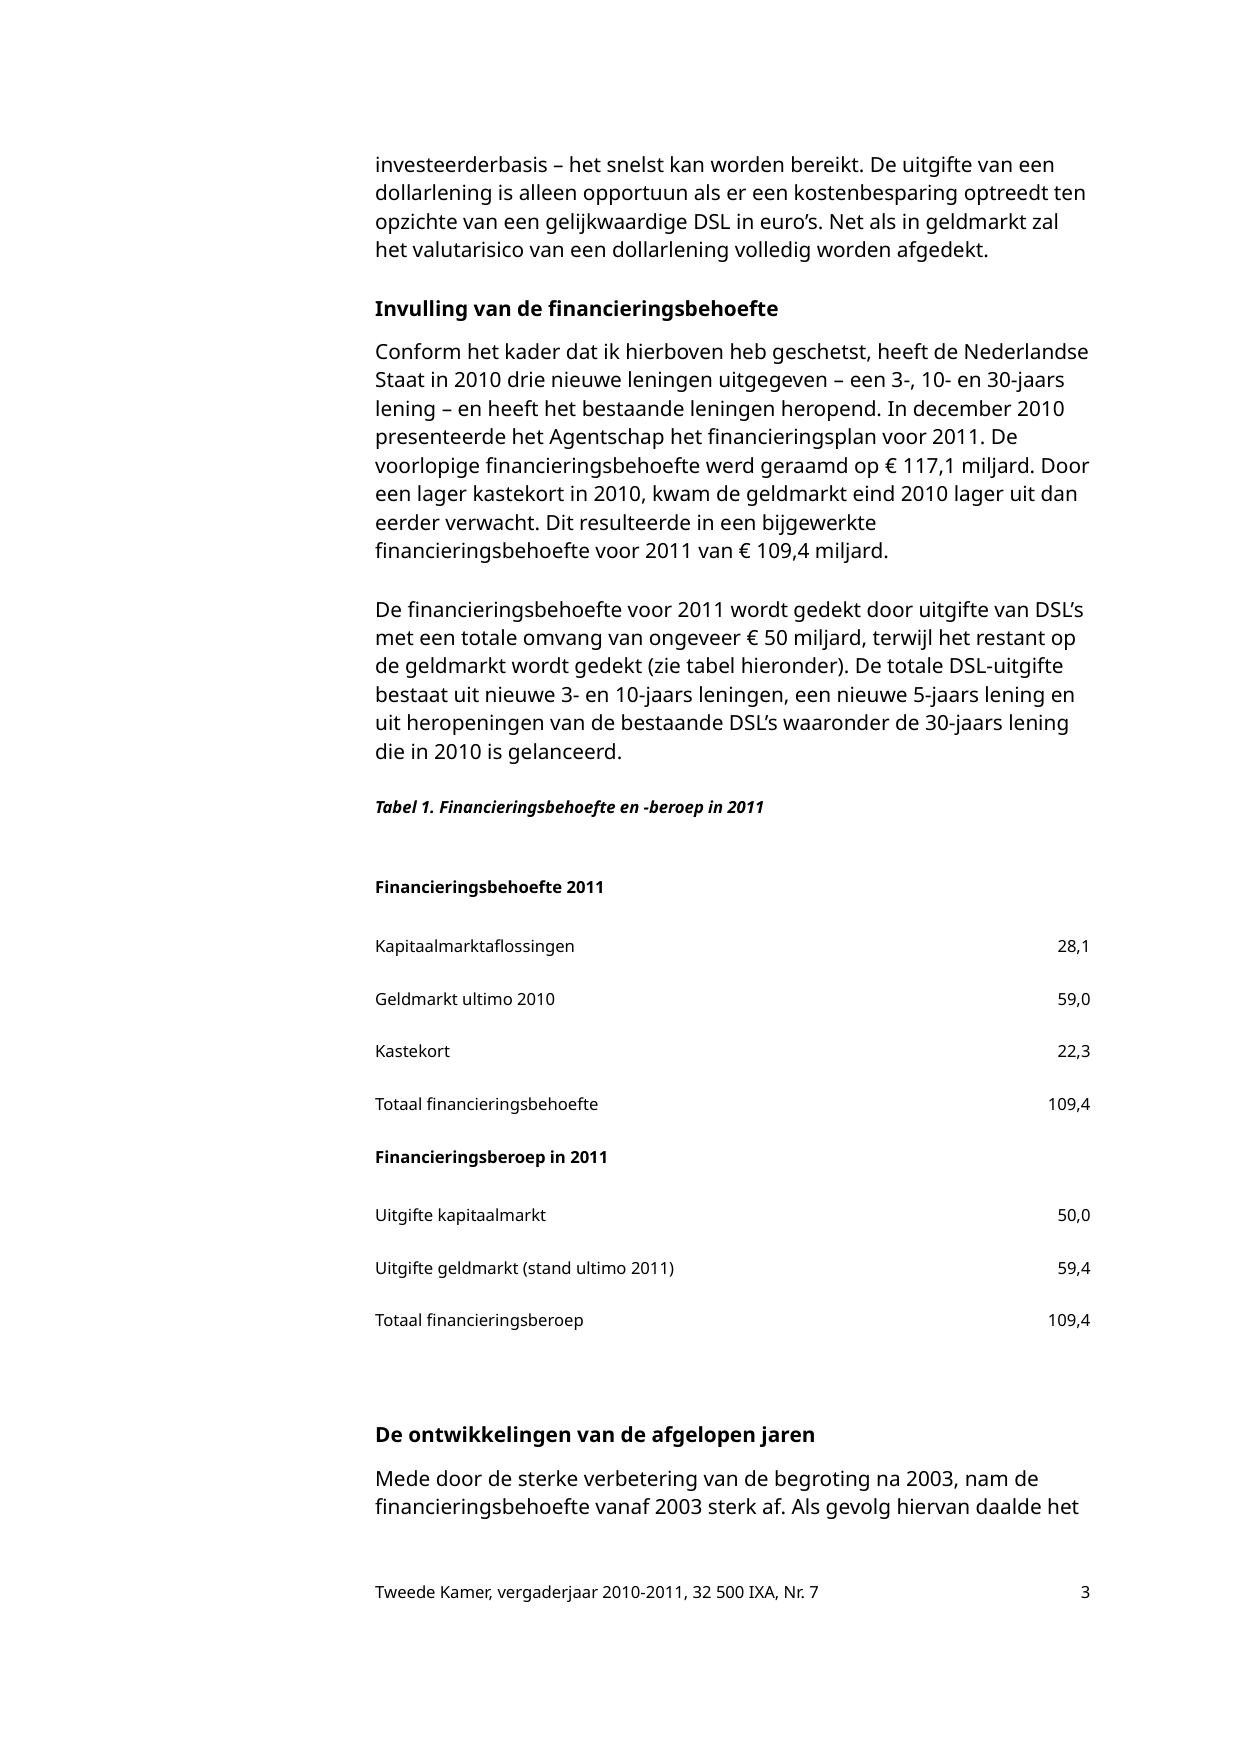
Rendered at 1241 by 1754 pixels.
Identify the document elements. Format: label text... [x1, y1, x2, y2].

table_cell [1011, 1145, 1090, 1204]
table_cell 50,0 [1011, 1204, 1090, 1256]
table_cell Totaal financieringsberoep [375, 1309, 1011, 1362]
table_cell Financieringsberoep in 2011 [375, 1145, 1011, 1204]
table_cell 22,3 [1011, 1040, 1090, 1092]
text De ontwikkelingen van de afgelopen jaren [375, 1420, 1090, 1449]
table_cell Uitgifte kapitaalmarkt [375, 1204, 1011, 1256]
text Mede door de sterke verbetering van de begroting na 2003, nam de financieringsbehoefte vanaf 2003 sterk af. Als gevolg hiervan daalde het [375, 1464, 1090, 1521]
table_cell 28,1 [1011, 934, 1090, 987]
text investeerderbasis – het snelst kan worden bereikt. De uitgifte van een dollarlening is alleen opportuun als er een kostenbesparing optreedt ten opzichte van een gelijkwaardige DSL in euro’s. Net als in geldmarkt zal het valutarisico van een dollarlening volledig worden afgedekt. [375, 150, 1090, 264]
table_header [1011, 876, 1090, 934]
table_cell Uitgifte geldmarkt (stand ultimo 2011) [375, 1256, 1011, 1309]
table_cell Kastekort [375, 1040, 1011, 1092]
text Conform het kader dat ik hierboven heb geschetst, heeft de Nederlandse Staat in 2010 drie nieuwe leningen uitgegeven – een 3-, 10- en 30-jaars lening – en heeft het bestaande leningen heropend. In december 2010 presenteerde het Agentschap het financieringsplan voor 2011. De voorlopige financieringsbehoefte werd geraamd op € 117,1 miljard. Door een lager kastekort in 2010, kwam de geldmarkt eind 2010 lager uit dan eerder verwacht. Dit resulteerde in een bijgewerkte financieringsbehoefte voor 2011 van € 109,4 miljard. [375, 337, 1090, 565]
text De financieringsbehoefte voor 2011 wordt gedekt door uitgifte van DSL’s met een totale omvang van ongeveer € 50 miljard, terwijl het restant op de geldmarkt wordt gedekt (zie tabel hieronder). De totale DSL-uitgifte bestaat uit nieuwe 3- en 10-jaars leningen, een nieuwe 5-jaars lening en uit heropeningen van de bestaande DSL’s waaronder de 30-jaars lening die in 2010 is gelanceerd. [375, 595, 1090, 765]
table_header Financieringsbehoefte 2011 [375, 876, 1011, 934]
table_cell Totaal financieringsbehoefte [375, 1093, 1011, 1145]
text Invulling van de financieringsbehoefte [375, 294, 1090, 322]
table_cell 109,4 [1011, 1309, 1090, 1362]
table_cell 109,4 [1011, 1093, 1090, 1145]
table_cell Geldmarkt ultimo 2010 [375, 987, 1011, 1040]
table_cell Kapitaalmarktaflossingen [375, 934, 1011, 987]
table_cell 59,0 [1011, 987, 1090, 1040]
text Tabel 1. Financieringsbehoefte en -beroep in 2011 [375, 795, 1090, 818]
table_cell 59,4 [1011, 1256, 1090, 1309]
